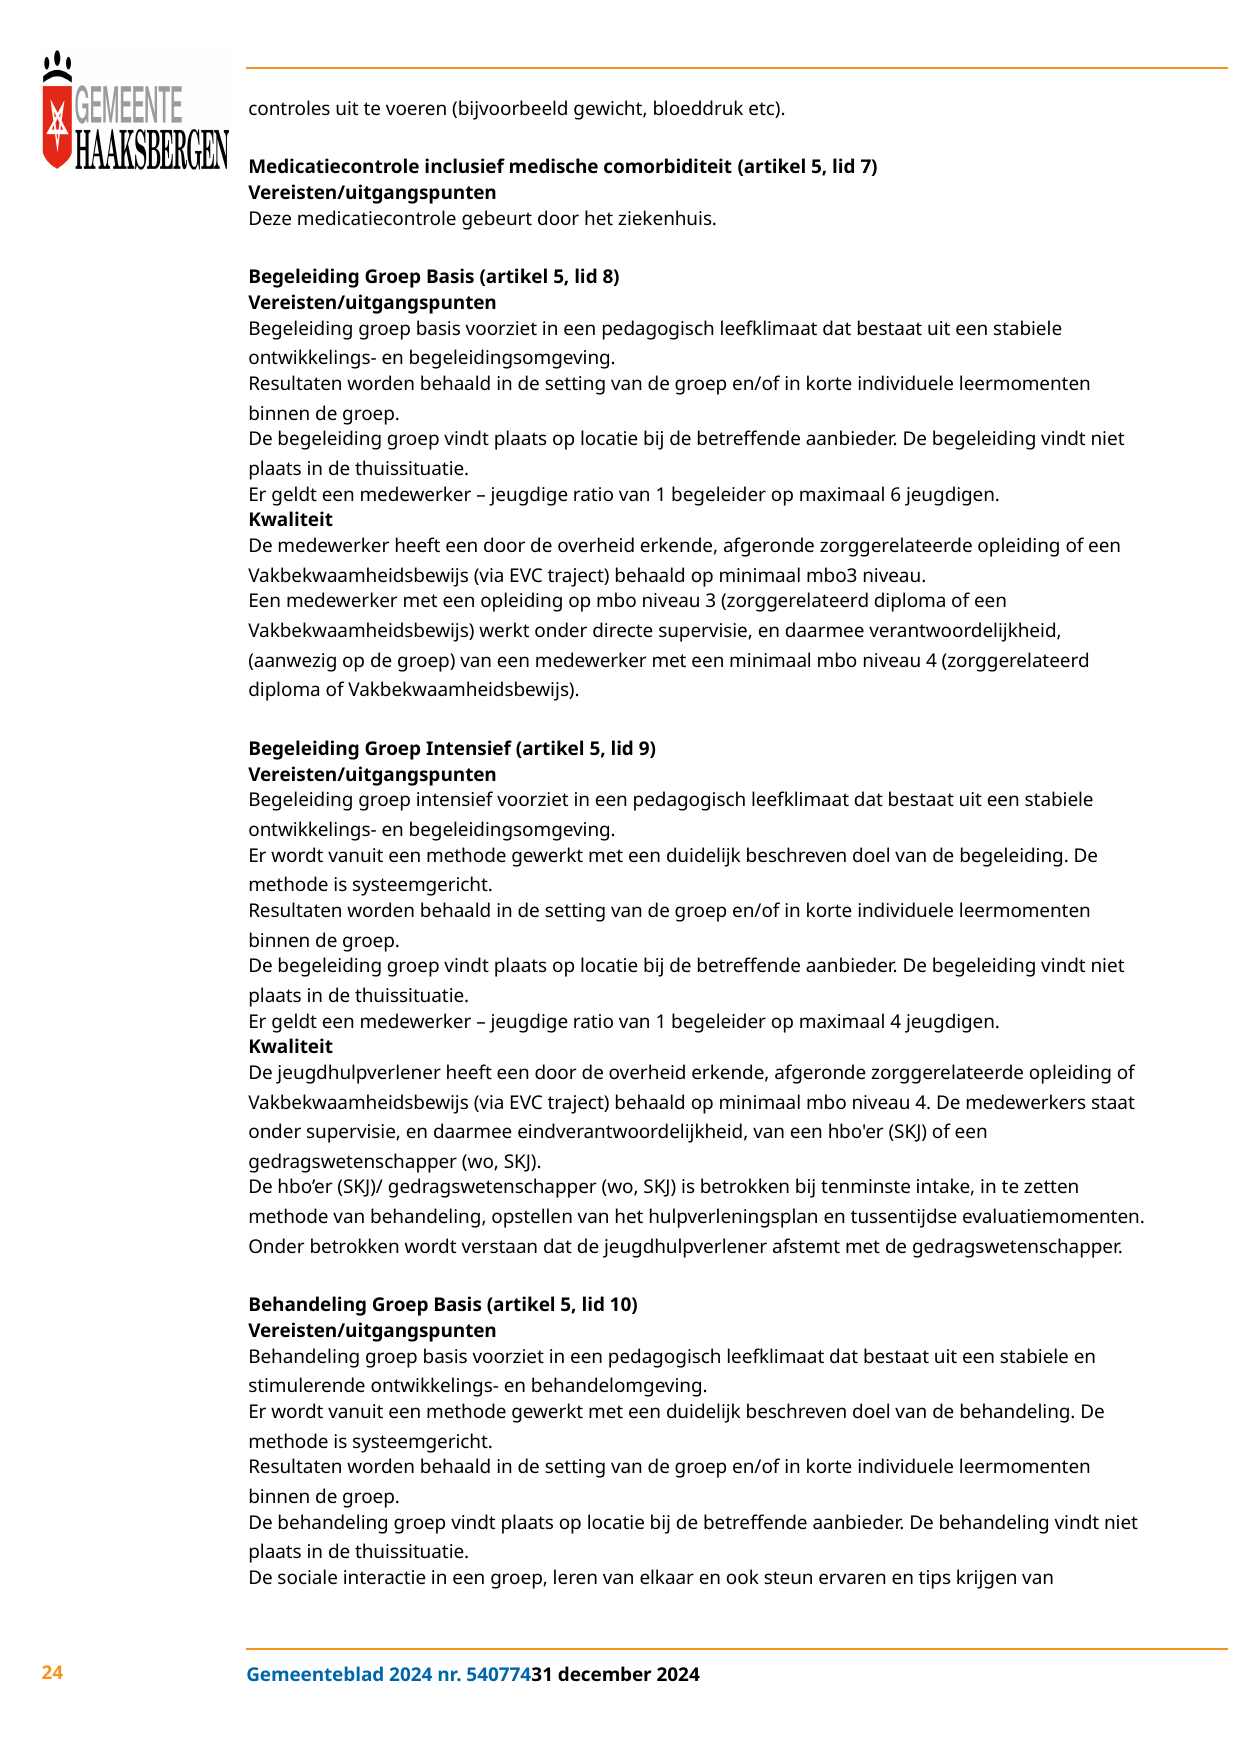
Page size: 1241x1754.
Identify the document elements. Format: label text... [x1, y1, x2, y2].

table_cell Er wordt vanuit een methode gewerkt met een duidelijk beschreven doel van de begeleiding. De methode is systeemgericht. [248, 842, 1152, 897]
table_cell Behandeling groep basis voorziet in een pedagogisch leefklimaat dat bestaat uit een stabiele en stimulerende ontwikkelings- en behandelomgeving. [248, 1343, 1152, 1398]
table_cell Deze medicatiecontrole gebeurt door het ziekenhuis. [248, 205, 1152, 231]
table_header Behandeling Groep Basis (artikel 5, lid 10) [248, 1292, 1152, 1317]
table_cell Er geldt een medewerker – jeugdige ratio van 1 begeleider op maximaal 4 jeugdigen. [248, 1008, 1152, 1033]
table_cell Kwaliteit [248, 1034, 1152, 1059]
table_cell De behandeling groep vindt plaats op locatie bij de betreffende aanbieder. De behandeling vindt niet plaats in de thuissituatie. [248, 1509, 1152, 1564]
table_cell De begeleiding groep vindt plaats op locatie bij de betreffende aanbieder. De begeleiding vindt niet plaats in de thuissituatie. [248, 953, 1152, 1008]
table_cell Er geldt een medewerker – jeugdige ratio van 1 begeleider op maximaal 6 jeugdigen. [248, 481, 1152, 507]
table_cell Vereisten/uitgangspunten [248, 289, 1152, 315]
table_cell Er wordt vanuit een methode gewerkt met een duidelijk beschreven doel van de behandeling. De methode is systeemgericht. [248, 1398, 1152, 1454]
table_cell Een medewerker met een opleiding op mbo niveau 3 (zorggerelateerd diploma of een Vakbekwaamheidsbewijs) werkt onder directe supervisie, en daarmee verantwoordelijkheid, (aanwezig op de groep) van een medewerker met een minimaal mbo niveau 4 (zorggerelateerd diploma of Vakbekwaamheidsbewijs). [248, 588, 1152, 702]
table_cell controles uit te voeren (bijvoorbeeld gewicht, bloeddruk etc). [248, 95, 1152, 121]
table_cell De hbo’er (SKJ)/ gedragswetenschapper (wo, SKJ) is betrokken bij tenminste intake, in te zetten methode van behandeling, opstellen van het hulpverleningsplan en tussentijdse evaluatiemomenten. Onder betrokken wordt verstaan dat de jeugdhulpverlener afstemt met de gedragswetenschapper. [248, 1174, 1152, 1259]
table_cell Vereisten/uitgangspunten [248, 1317, 1152, 1343]
picture [41, 47, 231, 172]
table_cell Vereisten/uitgangspunten [248, 761, 1152, 787]
table_cell Begeleiding groep intensief voorziet in een pedagogisch leefklimaat dat bestaat uit een stabiele ontwikkelings- en begeleidingsomgeving. [248, 787, 1152, 842]
table_header Begeleiding Groep Basis (artikel 5, lid 8) [248, 264, 1152, 289]
table_cell Vereisten/uitgangspunten [248, 179, 1152, 205]
table_header Medicatiecontrole inclusief medische comorbiditeit (artikel 5, lid 7) [248, 154, 1152, 179]
table_cell De jeugdhulpverlener heeft een door de overheid erkende, afgeronde zorggerelateerde opleiding of Vakbekwaamheidsbewijs (via EVC traject) behaald op minimaal mbo niveau 4. De medewerkers staat onder supervisie, en daarmee eindverantwoordelijkheid, van een hbo'er (SKJ) of een gedragswetenschapper (wo, SKJ). [248, 1059, 1152, 1174]
table_cell Resultaten worden behaald in de setting van de groep en/of in korte individuele leermomenten binnen de groep. [248, 1454, 1152, 1509]
table_cell Resultaten worden behaald in de setting van de groep en/of in korte individuele leermomenten binnen de groep. [248, 370, 1152, 426]
table_cell Kwaliteit [248, 507, 1152, 532]
table_header Begeleiding Groep Intensief (artikel 5, lid 9) [248, 735, 1152, 761]
table_cell Begeleiding groep basis voorziet in een pedagogisch leefklimaat dat bestaat uit een stabiele ontwikkelings- en begeleidingsomgeving. [248, 315, 1152, 370]
table_cell De medewerker heeft een door de overheid erkende, afgeronde zorggerelateerde opleiding of een Vakbekwaamheidsbewijs (via EVC traject) behaald op minimaal mbo3 niveau. [248, 533, 1152, 588]
table_cell De begeleiding groep vindt plaats op locatie bij de betreffende aanbieder. De begeleiding vindt niet plaats in de thuissituatie. [248, 426, 1152, 481]
table_cell Resultaten worden behaald in de setting van de groep en/of in korte individuele leermomenten binnen de groep. [248, 897, 1152, 952]
table_cell De sociale interactie in een groep, leren van elkaar en ook steun ervaren en tips krijgen van [248, 1564, 1152, 1590]
